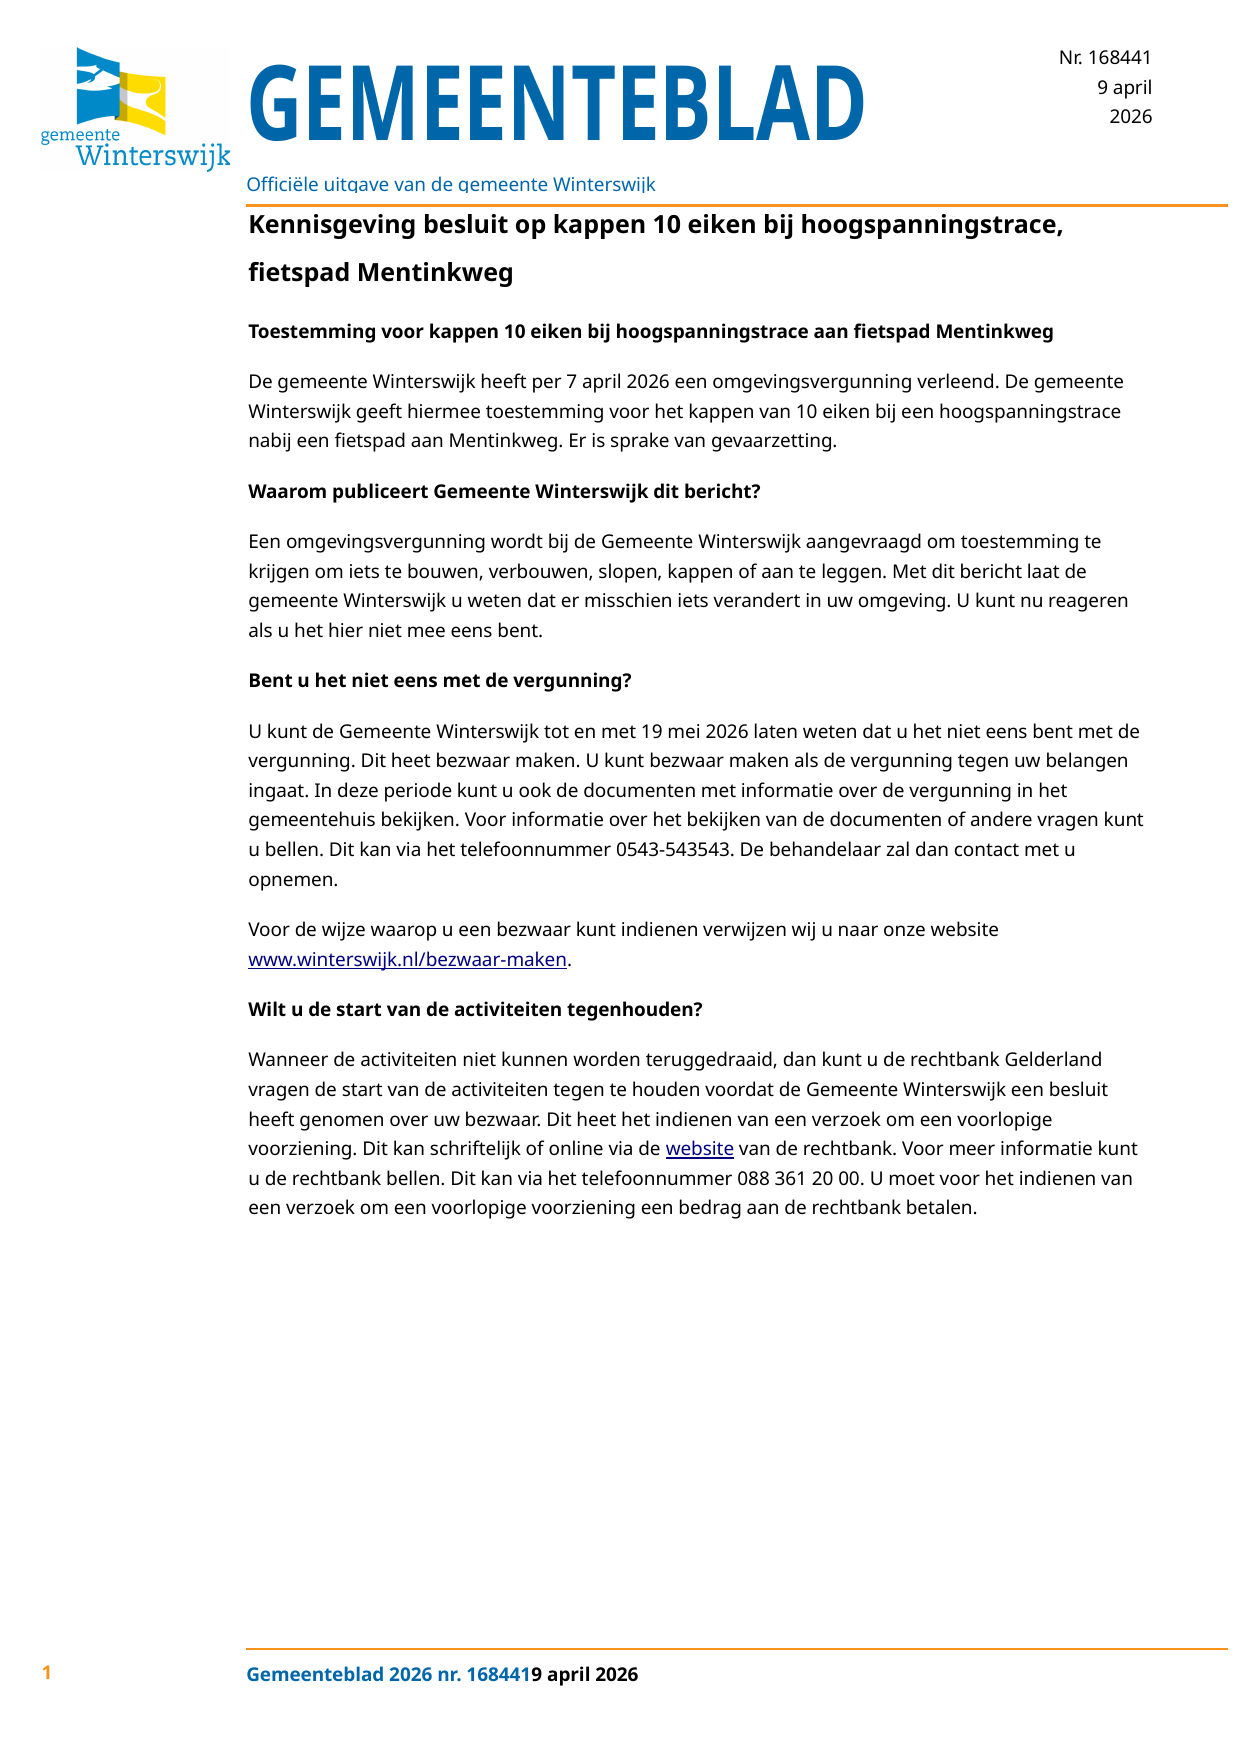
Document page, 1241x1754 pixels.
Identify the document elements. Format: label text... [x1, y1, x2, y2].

text Waarom publiceert Gemeente Winterswijk dit bericht? [248, 478, 1152, 504]
picture [41, 47, 231, 172]
text Toestemming voor kappen 10 eiken bij hoogspanningstrace aan fietspad Mentinkweg [248, 318, 1152, 344]
text Bent u het niet eens met de vergunning? [248, 667, 1152, 693]
text Wanneer de activiteiten niet kunnen worden teruggedraaid, dan kunt u de rechtbank Gelderland vragen de start van de activiteiten tegen te houden voordat de Gemeente Winterswijk een besluit heeft genomen over uw bezwaar. Dit heet het indienen van een verzoek om een voorlopige voorziening. Dit kan schriftelijk of online via de website van de rechtbank. Voor meer informatie kunt u de rechtbank bellen. Dit kan via het telefoonnummer 088 361 20 00. U moet voor het indienen van een verzoek om een voorlopige voorziening een bedrag aan de rechtbank betalen. [248, 1047, 1152, 1220]
text Voor de wijze waarop u een bezwaar kunt indienen verwijzen wij u naar onze website www.winterswijk.nl/bezwaar-maken. [248, 916, 1152, 972]
text Een omgevingsvergunning wordt bij de Gemeente Winterswijk aangevraagd om toestemming te krijgen om iets te bouwen, verbouwen, slopen, kappen of aan te leggen. Met dit bericht laat de gemeente Winterswijk u weten dat er misschien iets verandert in uw omgeving. U kunt nu reageren als u het hier niet mee eens bent. [248, 528, 1152, 643]
text Wilt u de start van de activiteiten tegenhouden? [248, 996, 1152, 1022]
text De gemeente Winterswijk heeft per 7 april 2026 een omgevingsvergunning verleend. De gemeente Winterswijk geeft hiermee toestemming voor het kappen van 10 eiken bij een hoogspanningstrace nabij een fietspad aan Mentinkweg. Er is sprake van gevaarzetting. [248, 368, 1152, 453]
text U kunt de Gemeente Winterswijk tot en met 19 mei 2026 laten weten dat u het niet eens bent met de vergunning. Dit heet bezwaar maken. U kunt bezwaar maken als de vergunning tegen uw belangen ingaat. In deze periode kunt u ook de documenten met informatie over de vergunning in het gemeentehuis bekijken. Voor informatie over het bekijken van de documenten of andere vragen kunt u bellen. Dit kan via het telefoonnummer 0543-543543. De behandelaar zal dan contact met u opnemen. [248, 718, 1152, 892]
picture [225, 153, 231, 162]
text Kennisgeving besluit op kappen 10 eiken bij hoogspanningstrace, fietspad Mentinkweg [248, 207, 1152, 288]
